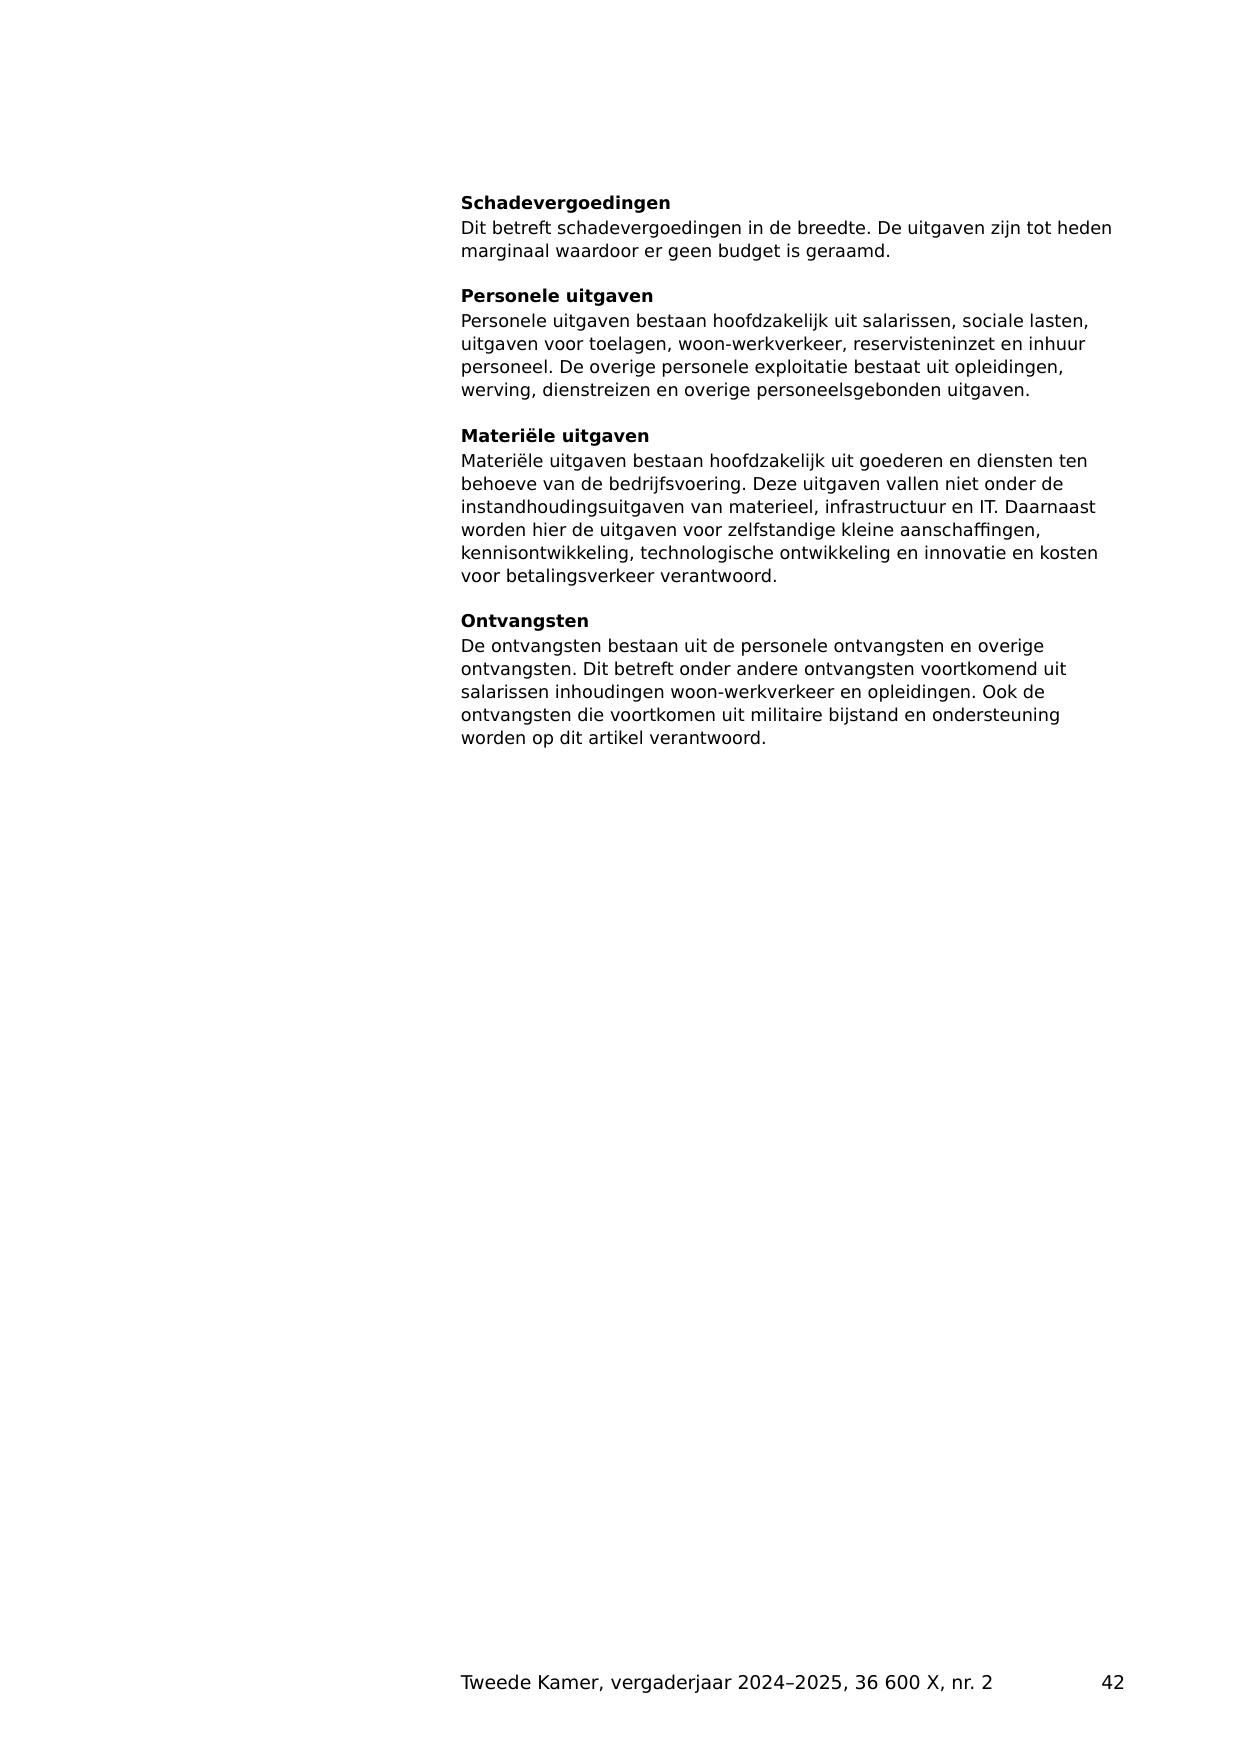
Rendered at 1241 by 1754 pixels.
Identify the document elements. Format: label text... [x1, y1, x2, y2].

text De ontvangsten bestaan uit de personele ontvangsten en overige ontvangsten. Dit betreft onder andere ontvangsten voortkomend uit salarissen inhoudingen woon-werkverkeer en opleidingen. Ook de ontvangsten die voortkomen uit militaire bijstand en ondersteuning worden op dit artikel verantwoord. [461, 634, 1125, 749]
text Ontvangsten [461, 609, 1125, 632]
text Personele uitgaven bestaan hoofdzakelijk uit salarissen, sociale lasten, uitgaven voor toelagen, woon-werkverkeer, reservisteninzet en inhuur personeel. De overige personele exploitatie bestaat uit opleidingen, werving, dienstreizen en overige personeelsgebonden uitgaven. [461, 309, 1125, 401]
text Personele uitgaven [461, 284, 1125, 307]
text Materiële uitgaven [461, 424, 1125, 447]
text Materiële uitgaven bestaan hoofdzakelijk uit goederen en diensten ten behoeve van de bedrijfsvoering. Deze uitgaven vallen niet onder de instandhoudingsuitgaven van materieel, infrastructuur en IT. Daarnaast worden hier de uitgaven voor zelfstandige kleine aanschaffingen, kennisontwikkeling, technologische ontwikkeling en innovatie en kosten voor betalingsverkeer verantwoord. [461, 449, 1125, 587]
text Dit betreft schadevergoedingen in de breedte. De uitgaven zijn tot heden marginaal waardoor er geen budget is geraamd. [461, 216, 1125, 262]
text Schadevergoedingen [461, 191, 1125, 214]
